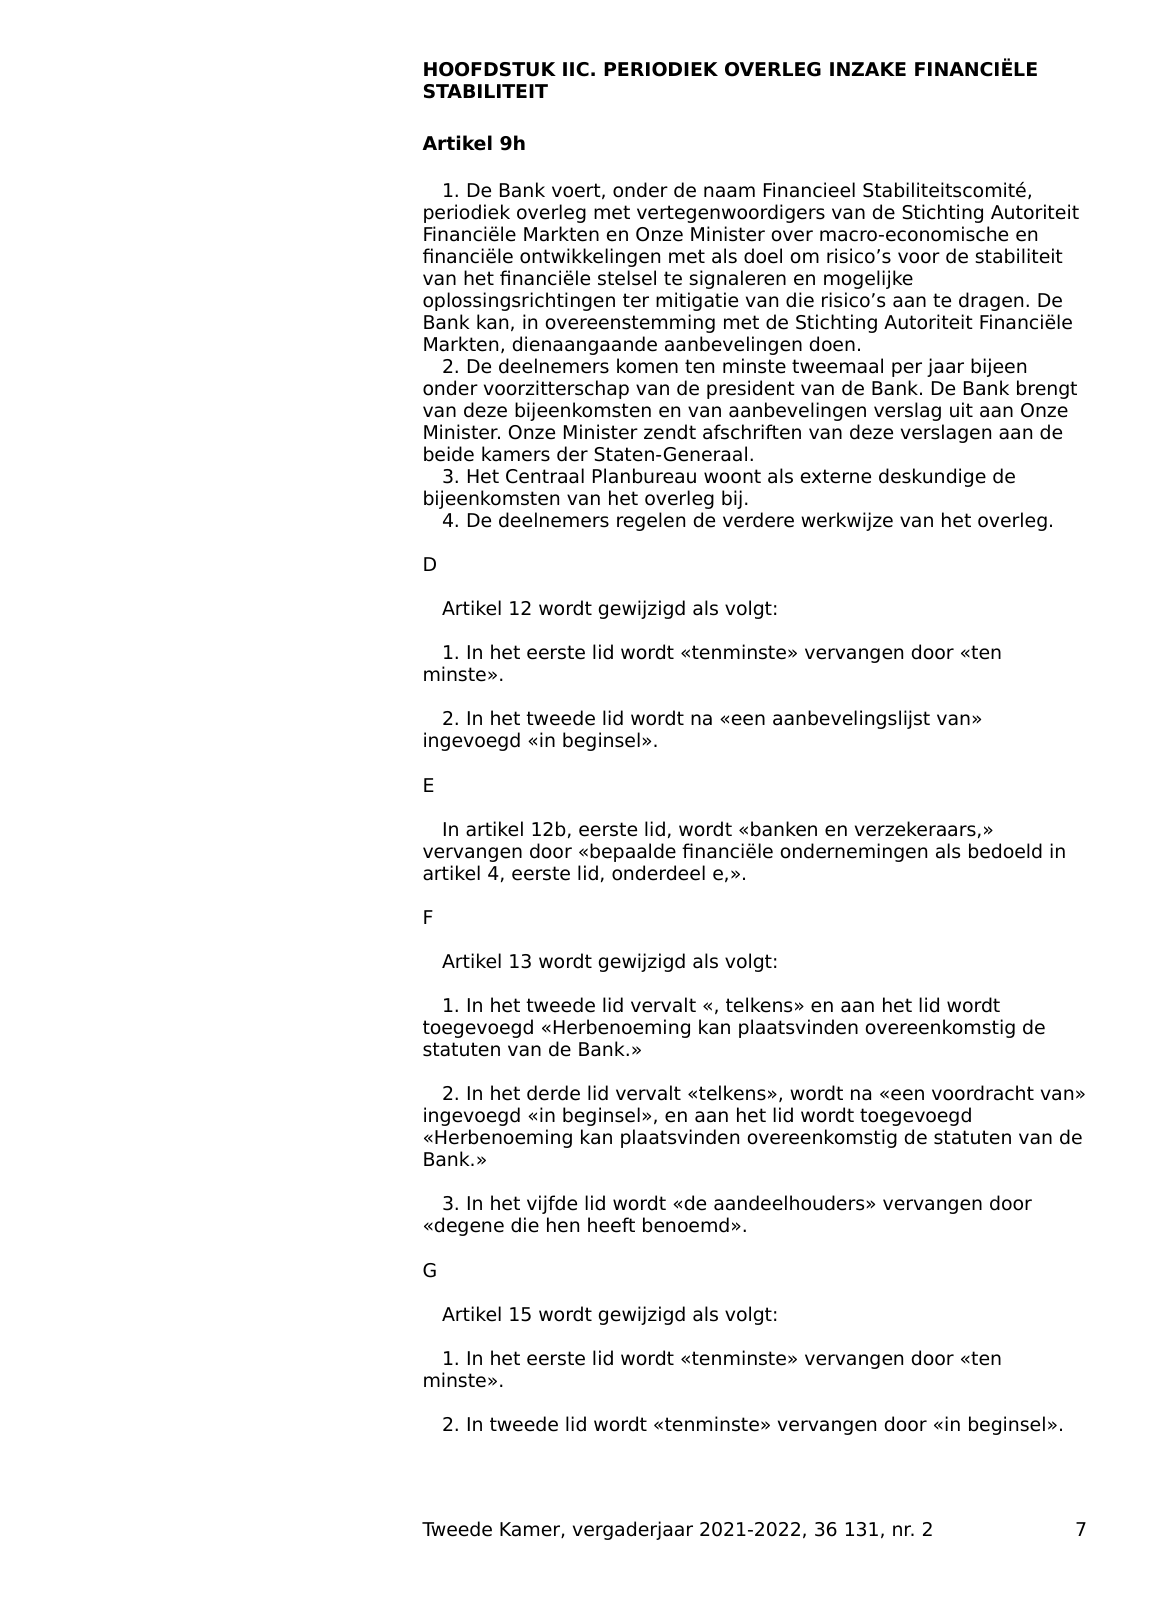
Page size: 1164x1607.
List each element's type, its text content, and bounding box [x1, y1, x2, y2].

text 3. In het vijfde lid wordt «de aandeelhouders» vervangen door «degene die hen heeft benoemd». [422, 1193, 1087, 1237]
text 4. De deelnemers regelen de verdere werkwijze van het overleg. [422, 510, 1087, 532]
text 1. In het eerste lid wordt «tenminste» vervangen door «ten minste». [422, 1348, 1087, 1392]
text 2. In het tweede lid wordt na «een aanbevelingslijst van» ingevoegd «in beginsel». [422, 708, 1087, 752]
subtitle Artikel 9h [422, 133, 1087, 155]
text G [422, 1259, 1087, 1281]
text Artikel 13 wordt gewijzigd als volgt: [422, 951, 1087, 973]
text F [422, 907, 1087, 929]
text In artikel 12b, eerste lid, wordt «banken en verzekeraars,» vervangen door «bepaalde financiële ondernemingen als bedoeld in artikel 4, eerste lid, onderdeel e,». [422, 819, 1087, 884]
text Artikel 12 wordt gewijzigd als volgt: [422, 598, 1087, 620]
text 3. Het Centraal Planbureau woont als externe deskundige de bijeenkomsten van het overleg bij. [422, 466, 1087, 510]
text 2. In tweede lid wordt «tenminste» vervangen door «in beginsel». [422, 1414, 1087, 1436]
text 1. In het eerste lid wordt «tenminste» vervangen door «ten minste». [422, 642, 1087, 686]
text 1. De Bank voert, onder de naam Financieel Stabiliteitscomité, periodiek overleg met vertegenwoordigers van de Stichting Autoriteit Financiële Markten en Onze Minister over macro-economische en financiële ontwikkelingen met als doel om risico’s voor de stabiliteit van het financiële stelsel te signaleren en mogelijke oplossingsrichtingen ter mitigatie van die risico’s aan te dragen. De Bank kan, in overeenstemming met de Stichting Autoriteit Financiële Markten, dienaangaande aanbevelingen doen. [422, 180, 1087, 356]
text 1. In het tweede lid vervalt «, telkens» en aan het lid wordt toegevoegd «Herbenoeming kan plaatsvinden overeenkomstig de statuten van de Bank.» [422, 995, 1087, 1061]
text D [422, 554, 1087, 576]
text Artikel 15 wordt gewijzigd als volgt: [422, 1304, 1087, 1326]
text 2. In het derde lid vervalt «telkens», wordt na «een voordracht van» ingevoegd «in beginsel», en aan het lid wordt toegevoegd «Herbenoeming kan plaatsvinden overeenkomstig de statuten van de Bank.» [422, 1083, 1087, 1171]
text 2. De deelnemers komen ten minste tweemaal per jaar bijeen onder voorzitterschap van de president van de Bank. De Bank brengt van deze bijeenkomsten en van aanbevelingen verslag uit aan Onze Minister. Onze Minister zendt afschriften van deze verslagen aan de beide kamers der Staten-Generaal. [422, 356, 1087, 466]
subtitle HOOFDSTUK IIC. PERIODIEK OVERLEG INZAKE FINANCIËLE STABILITEIT [422, 59, 1087, 103]
text E [422, 774, 1087, 796]
